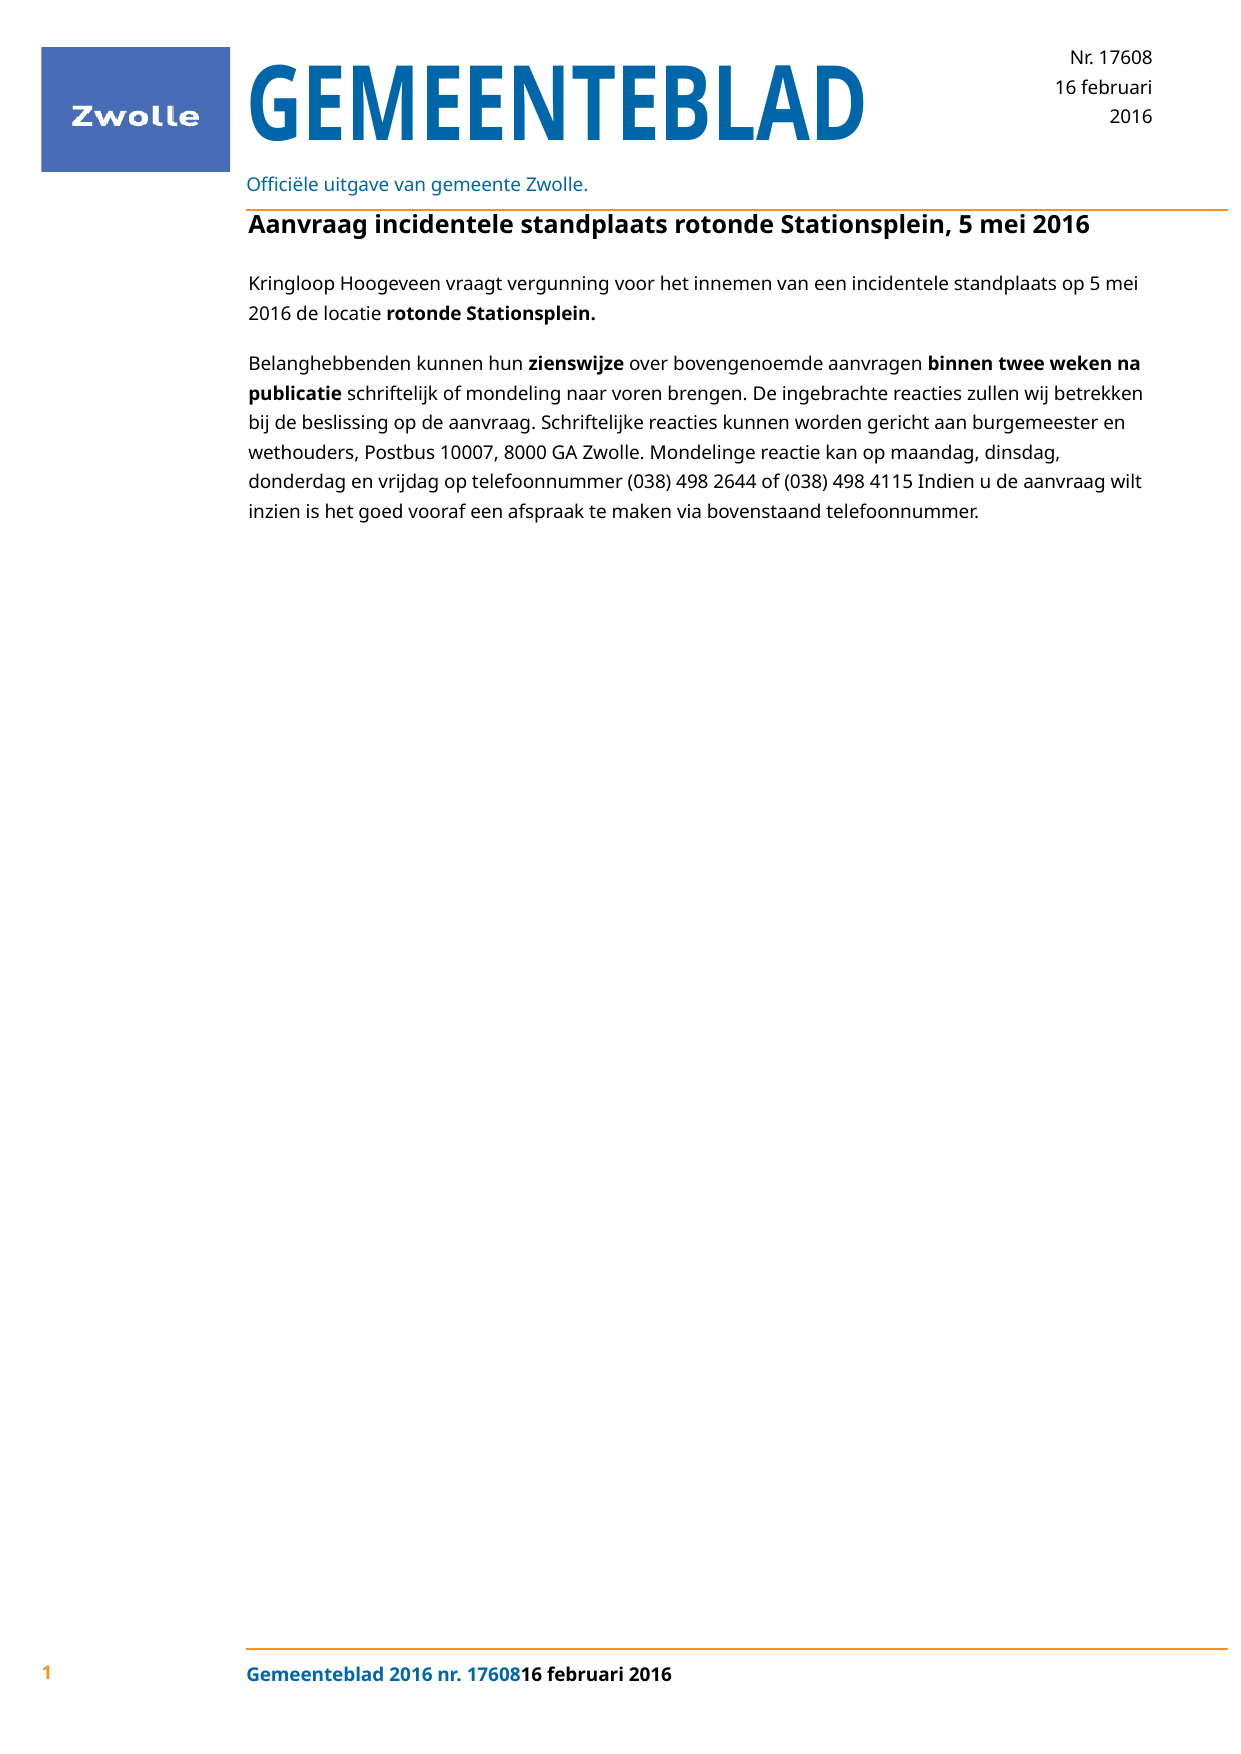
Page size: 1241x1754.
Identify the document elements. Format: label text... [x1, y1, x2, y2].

text Aanvraag incidentele standplaats rotonde Stationsplein, 5 mei 2016 [248, 211, 1152, 241]
picture [41, 47, 231, 172]
text Kringloop Hoogeveen vraagt vergunning voor het innemen van een incidentele standplaats op 5 mei 2016 de locatie rotonde Stationsplein. [248, 270, 1152, 326]
text Belanghebbenden kunnen hun zienswijze over bovengenoemde aanvragen binnen twee weken na publicatie schriftelijk of mondeling naar voren brengen. De ingebrachte reacties zullen wij betrekken bij de beslissing op de aanvraag. Schriftelijke reacties kunnen worden gericht aan burgemeester en wethouders, Postbus 10007, 8000 GA Zwolle. Mondelinge reactie kan op maandag, dinsdag, donderdag en vrijdag op telefoonnummer (038) 498 2644 of (038) 498 4115 Indien u de aanvraag wilt inzien is het goed vooraf een afspraak te maken via bovenstaand telefoonnummer. [248, 350, 1152, 524]
